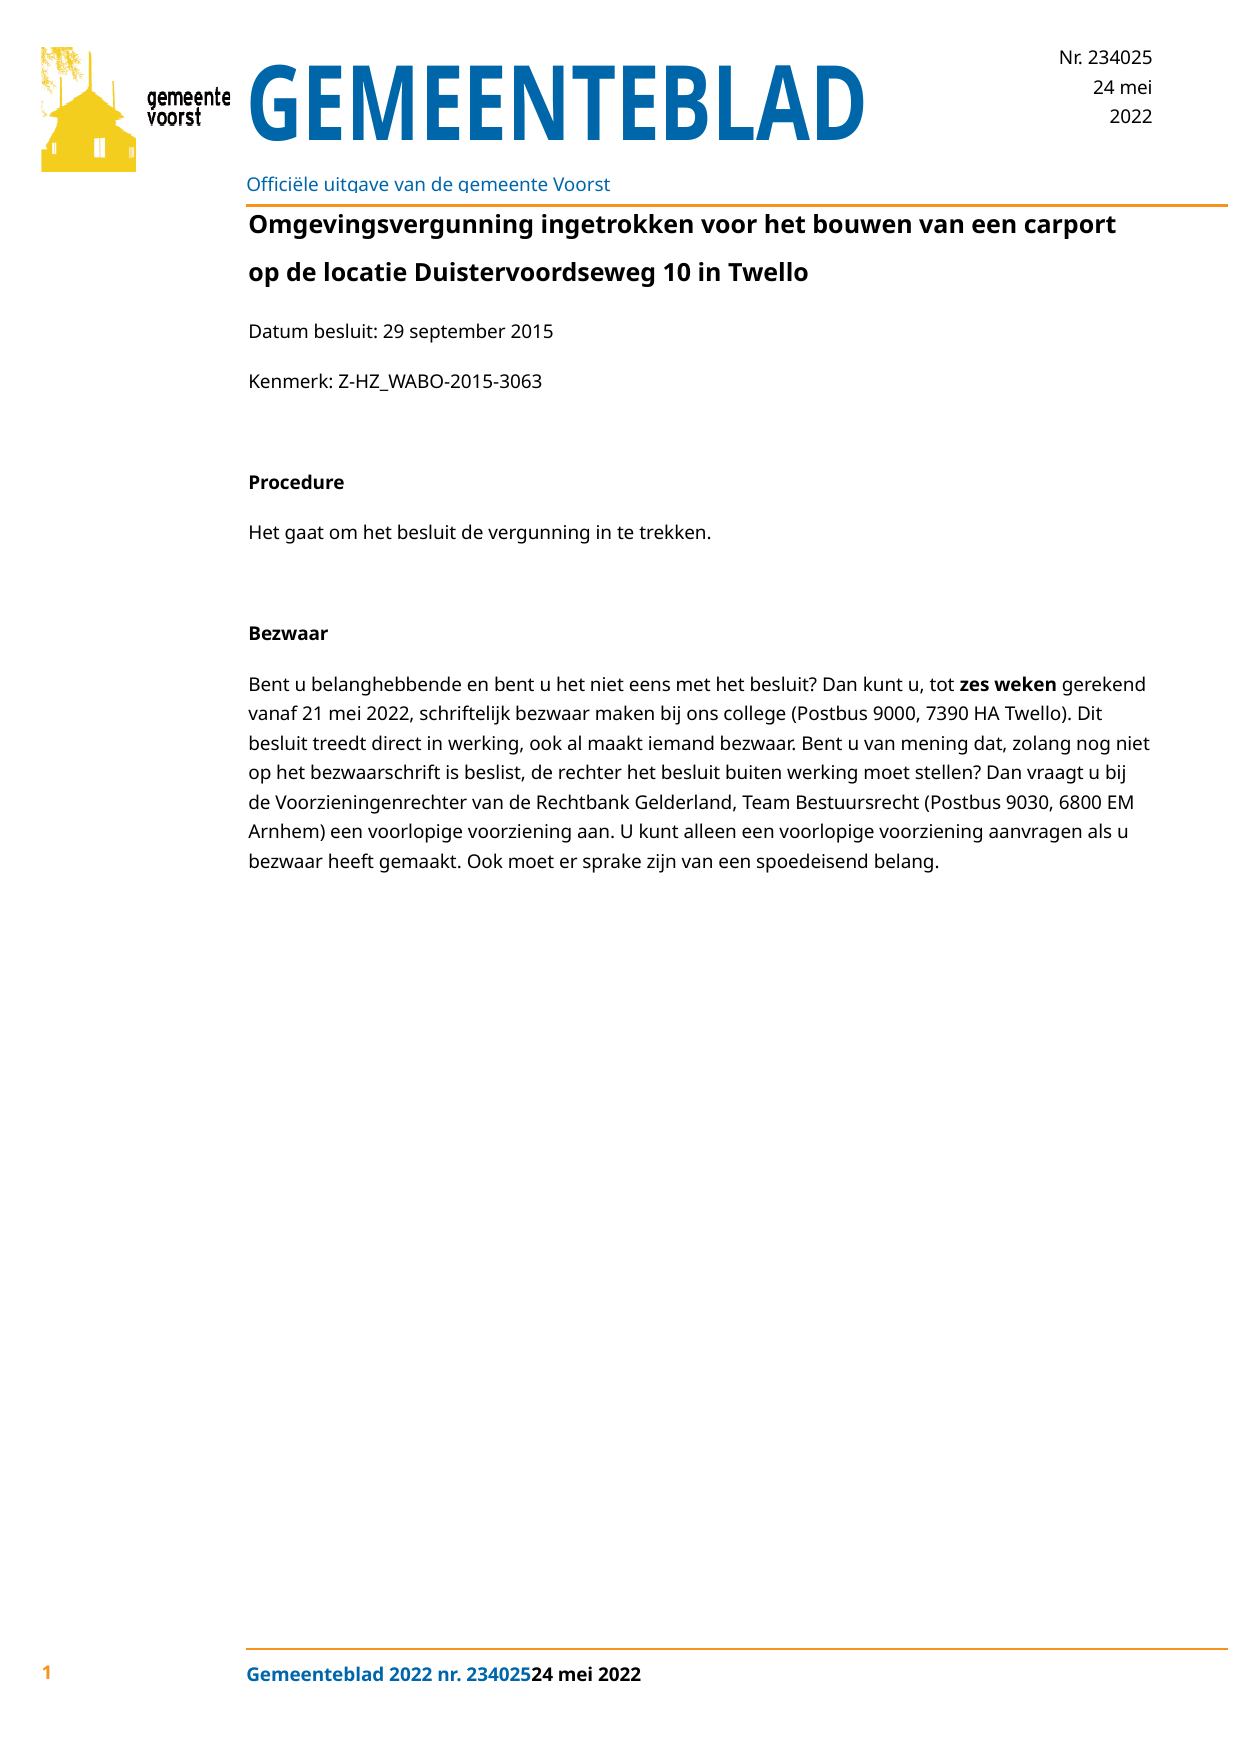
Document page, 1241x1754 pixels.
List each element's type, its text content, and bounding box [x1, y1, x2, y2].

text Bent u belanghebbende en bent u het niet eens met het besluit? Dan kunt u, tot zes weken gerekend vanaf 21 mei 2022, schriftelijk bezwaar maken bij ons college (Postbus 9000, 7390 HA Twello). Dit besluit treedt direct in werking, ook al maakt iemand bezwaar. Bent u van mening dat, zolang nog niet op het bezwaarschrift is beslist, de rechter het besluit buiten werking moet stellen? Dan vraagt u bij de Voorzieningenrechter van de Rechtbank Gelderland, Team Bestuursrecht (Postbus 9030, 6800 EM Arnhem) een voorlopige voorziening aan. U kunt alleen een voorlopige voorziening aanvragen als u bezwaar heeft gemaakt. Ook moet er sprake zijn van een spoedeisend belang. [248, 671, 1152, 874]
text Procedure [248, 469, 1152, 495]
text Datum besluit: 29 september 2015 [248, 318, 1152, 344]
text Bezwaar [248, 620, 1152, 646]
text Kenmerk: Z-HZ_WABO-2015-3063 [248, 368, 1152, 394]
text Omgevingsvergunning ingetrokken voor het bouwen van een carport op de locatie Duistervoordseweg 10 in Twello [248, 207, 1152, 288]
picture [41, 47, 231, 172]
text Het gaat om het besluit de vergunning in te trekken. [248, 519, 1152, 545]
